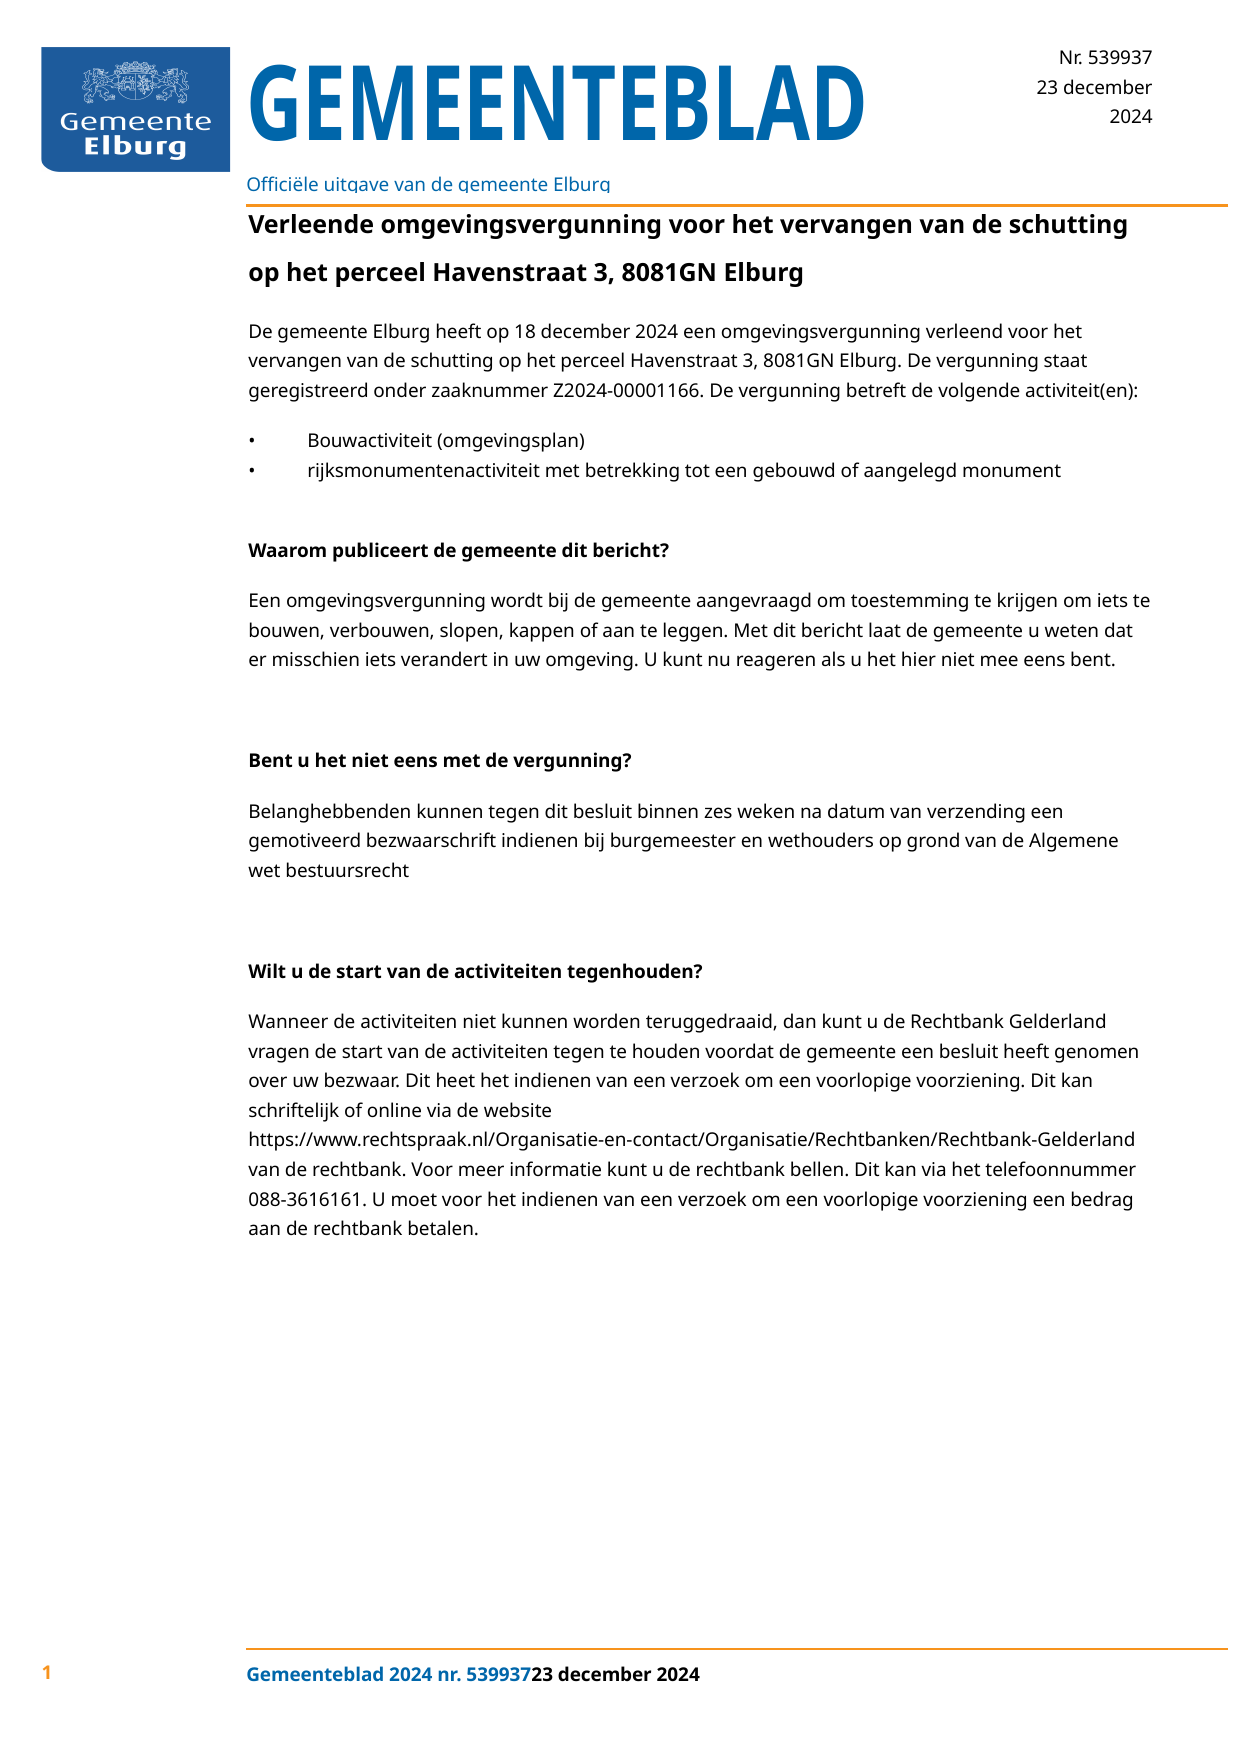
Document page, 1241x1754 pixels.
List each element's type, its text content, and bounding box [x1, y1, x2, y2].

picture [41, 47, 231, 172]
text Waarom publiceert de gemeente dit bericht? [248, 537, 1152, 563]
text Belanghebbenden kunnen tegen dit besluit binnen zes weken na datum van verzending een gemotiveerd bezwaarschrift indienen bij burgemeester en wethouders op grond van de Algemene wet bestuursrecht [248, 798, 1152, 883]
text Bent u het niet eens met de vergunning? [248, 747, 1152, 773]
text Een omgevingsvergunning wordt bij de gemeente aangevraagd om toestemming te krijgen om iets te bouwen, verbouwen, slopen, kappen of aan te leggen. Met dit bericht laat de gemeente u weten dat er misschien iets verandert in uw omgeving. U kunt nu reageren als u het hier niet mee eens bent. [248, 587, 1152, 672]
text Verleende omgevingsvergunning voor het vervangen van de schutting op het perceel Havenstraat 3, 8081GN Elburg [248, 207, 1152, 288]
text De gemeente Elburg heeft op 18 december 2024 een omgevingsvergunning verleend voor het vervangen van de schutting op het perceel Havenstraat 3, 8081GN Elburg. De vergunning staat geregistreerd onder zaaknummer Z2024-00001166. De vergunning betreft de volgende activiteit(en): [248, 318, 1152, 403]
text Wanneer de activiteiten niet kunnen worden teruggedraaid, dan kunt u de Rechtbank Gelderland vragen de start van de activiteiten tegen te houden voordat de gemeente een besluit heeft genomen over uw bezwaar. Dit heet het indienen van een verzoek om een voorlopige voorziening. Dit kan schriftelijk of online via de website https://www.rechtspraak.nl/Organisatie-en-contact/Organisatie/Rechtbanken/Rechtbank-Gelderland van de rechtbank. Voor meer informatie kunt u de rechtbank bellen. Dit kan via het telefoonnummer 088-3616161. U moet voor het indienen van een verzoek om een voorlopige voorziening een bedrag aan de rechtbank betalen. [248, 1008, 1152, 1241]
text Wilt u de start van de activiteiten tegenhouden? [248, 958, 1152, 984]
list rijksmonumentenactiviteit met betrekking tot een gebouwd of aangelegd monument [248, 457, 1152, 483]
list Bouwactiviteit (omgevingsplan) [248, 427, 1152, 453]
